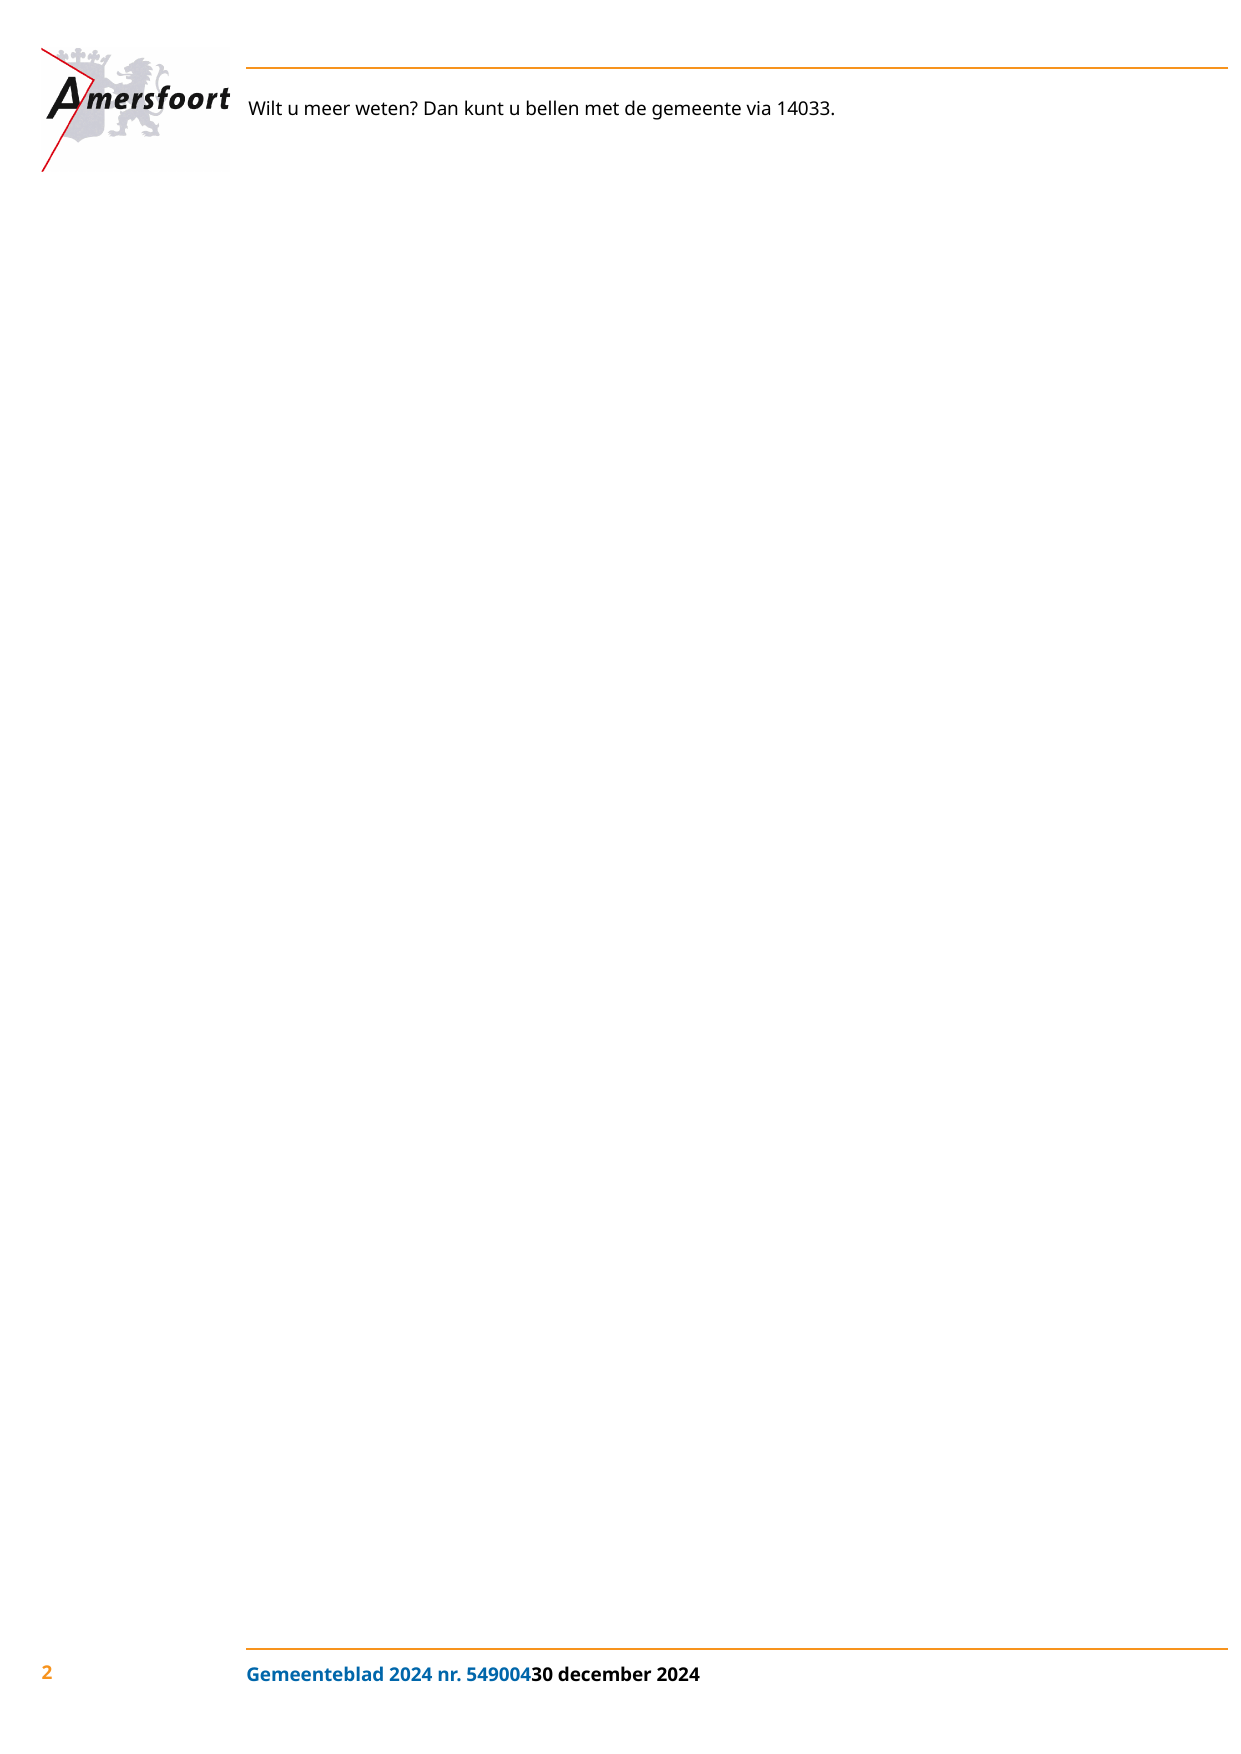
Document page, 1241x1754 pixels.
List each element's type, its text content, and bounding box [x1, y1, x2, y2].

picture [41, 47, 231, 172]
text Wilt u meer weten? Dan kunt u bellen met de gemeente via 14033. [248, 95, 1152, 121]
